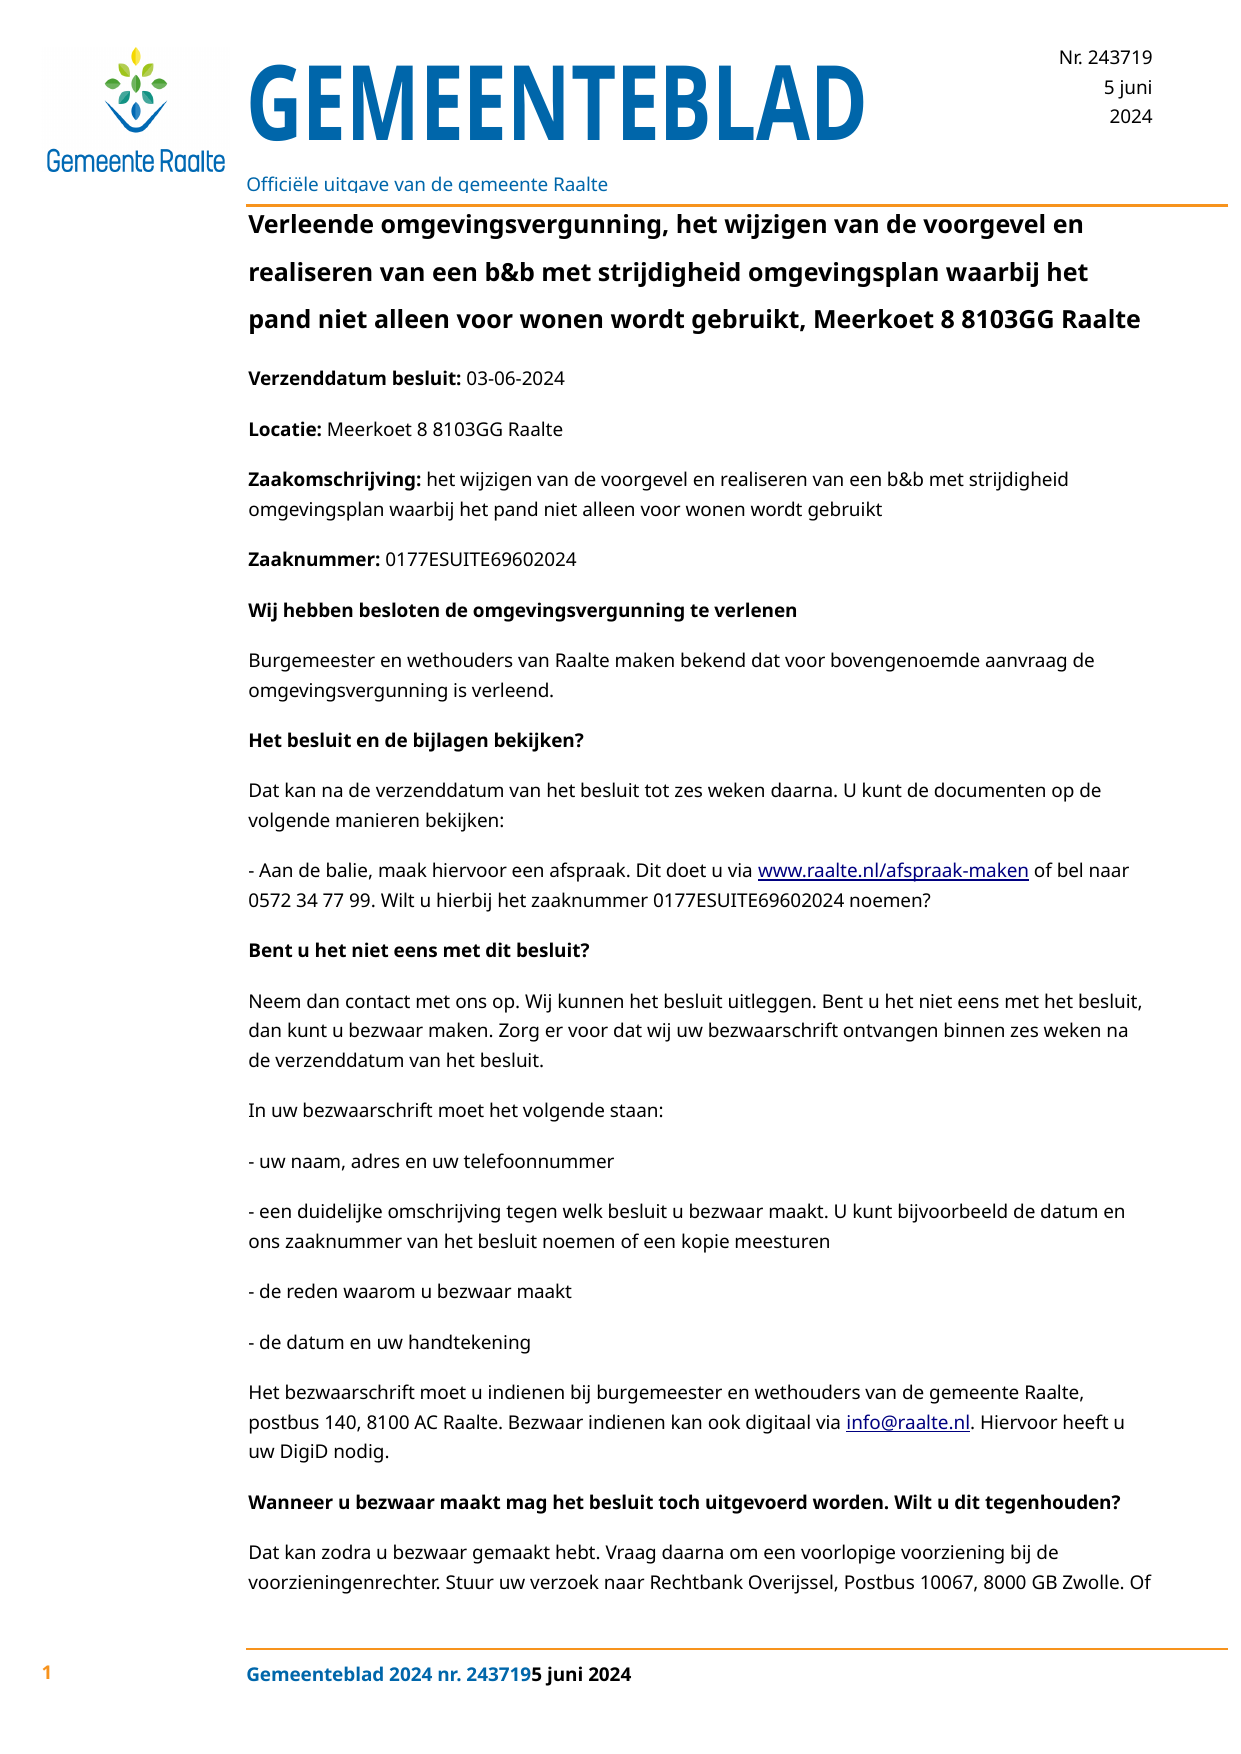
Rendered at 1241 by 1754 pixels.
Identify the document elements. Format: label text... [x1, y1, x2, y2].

text Neem dan contact met ons op. Wij kunnen het besluit uitleggen. Bent u het niet eens met het besluit, dan kunt u bezwaar maken. Zorg er voor dat wij uw bezwaarschrift ontvangen binnen zes weken na de verzenddatum van het besluit. [248, 988, 1152, 1073]
text Burgemeester en wethouders van Raalte maken bekend dat voor bovengenoemde aanvraag de omgevingsvergunning is verleend. [248, 647, 1152, 702]
text Wij hebben besloten de omgevingsvergunning te verlenen [248, 597, 1152, 622]
picture [41, 47, 231, 172]
text - de reden waarom u bezwaar maakt [248, 1278, 1152, 1304]
text Locatie: Meerkoet 8 8103GG Raalte [248, 416, 1152, 442]
text - Aan de balie, maak hiervoor een afspraak. Dit doet u via www.raalte.nl/afspraak-maken of bel naar 0572 34 77 99. Wilt u hierbij het zaaknummer 0177ESUITE69602024 noemen? [248, 858, 1152, 913]
text - een duidelijke omschrijving tegen welk besluit u bezwaar maakt. U kunt bijvoorbeeld de datum en ons zaaknummer van het besluit noemen of een kopie meesturen [248, 1198, 1152, 1254]
text Zaaknummer: 0177ESUITE69602024 [248, 546, 1152, 572]
text Dat kan zodra u bezwaar gemaakt hebt. Vraag daarna om een voorlopige voorziening bij de voorzieningenrechter. Stuur uw verzoek naar Rechtbank Overijssel, Postbus 10067, 8000 GB Zwolle. Of [248, 1539, 1152, 1594]
text Bent u het niet eens met dit besluit? [248, 938, 1152, 963]
text Het bezwaarschrift moet u indienen bij burgemeester en wethouders van de gemeente Raalte, postbus 140, 8100 AC Raalte. Bezwaar indienen kan ook digitaal via info@raalte.nl. Hiervoor heeft u uw DigiD nodig. [248, 1379, 1152, 1464]
text Wanneer u bezwaar maakt mag het besluit toch uitgevoerd worden. Wilt u dit tegenhouden? [248, 1489, 1152, 1514]
text - uw naam, adres en uw telefoonnummer [248, 1148, 1152, 1174]
text Verleende omgevingsvergunning, het wijzigen van de voorgevel en realiseren van een b&b met strijdigheid omgevingsplan waarbij het pand niet alleen voor wonen wordt gebruikt, Meerkoet 8 8103GG Raalte [248, 207, 1152, 336]
text - de datum en uw handtekening [248, 1329, 1152, 1354]
text Zaakomschrijving: het wijzigen van de voorgevel en realiseren van een b&b met strijdigheid omgevingsplan waarbij het pand niet alleen voor wonen wordt gebruikt [248, 466, 1152, 522]
text Dat kan na de verzenddatum van het besluit tot zes weken daarna. U kunt de documenten op de volgende manieren bekijken: [248, 778, 1152, 833]
text Verzenddatum besluit: 03-06-2024 [248, 366, 1152, 391]
text Het besluit en de bijlagen bekijken? [248, 727, 1152, 753]
text In uw bezwaarschrift moet het volgende staan: [248, 1098, 1152, 1123]
